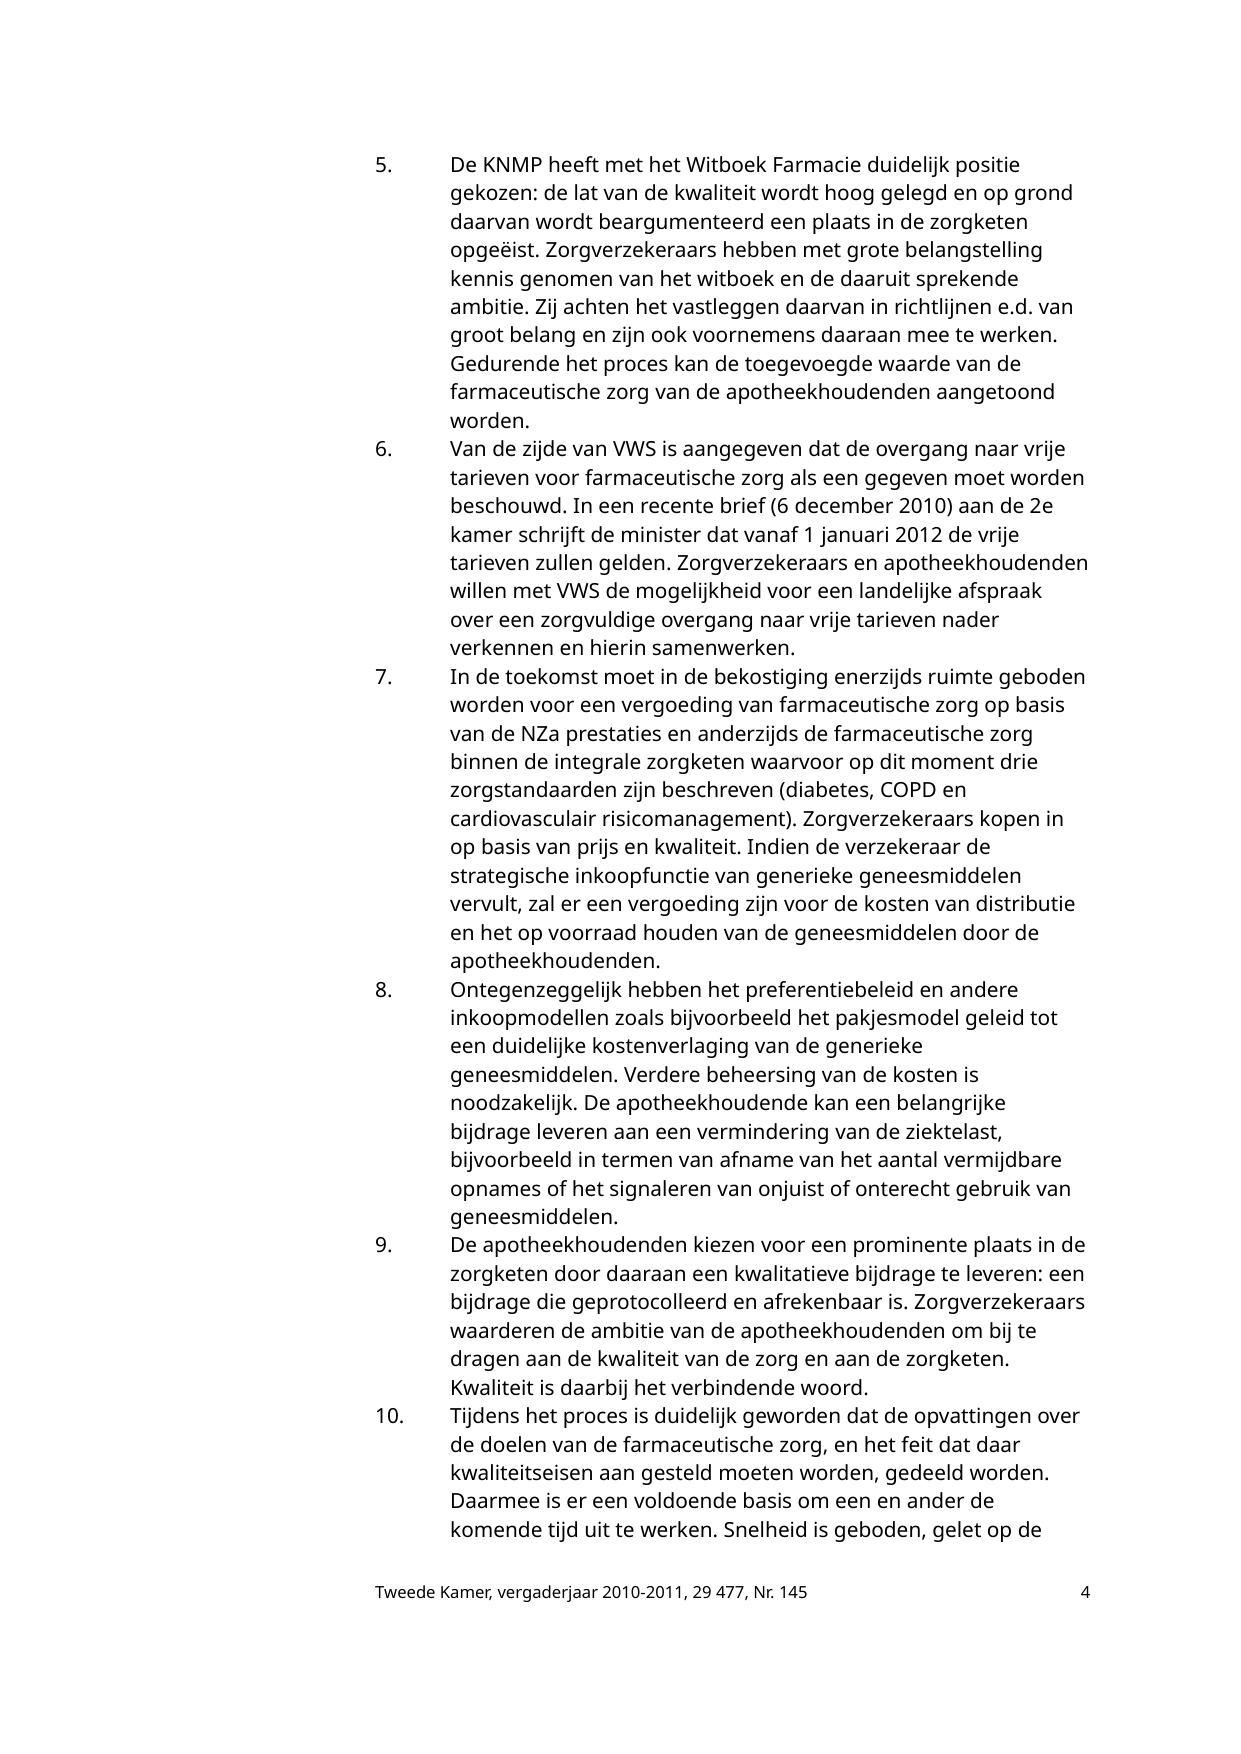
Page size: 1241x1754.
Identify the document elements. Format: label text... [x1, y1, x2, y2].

list In de toekomst moet in de bekostiging enerzijds ruimte geboden worden voor een vergoeding van farmaceutische zorg op basis van de NZa prestaties en anderzijds de farmaceutische zorg binnen de integrale zorgketen waarvoor op dit moment drie zorgstandaarden zijn beschreven (diabetes, COPD en cardiovasculair risicomanagement). Zorgverzekeraars kopen in op basis van prijs en kwaliteit. Indien de verzekeraar de strategische inkoopfunctie van generieke geneesmiddelen vervult, zal er een vergoeding zijn voor de kosten van distributie en het op voorraad houden van de geneesmiddelen door de apotheekhoudenden. [375, 662, 1090, 975]
list Van de zijde van VWS is aangegeven dat de overgang naar vrije tarieven voor farmaceutische zorg als een gegeven moet worden beschouwd. In een recente brief (6 december 2010) aan de 2e kamer schrijft de minister dat vanaf 1 januari 2012 de vrije tarieven zullen gelden. Zorgverzekeraars en apotheekhoudenden willen met VWS de mogelijkheid voor een landelijke afspraak over een zorgvuldige overgang naar vrije tarieven nader verkennen en hierin samenwerken. [375, 434, 1090, 662]
list De KNMP heeft met het Witboek Farmacie duidelijk positie gekozen: de lat van de kwaliteit wordt hoog gelegd en op grond daarvan wordt beargumenteerd een plaats in de zorgketen opgeëist. Zorgverzekeraars hebben met grote belangstelling kennis genomen van het witboek en de daaruit sprekende ambitie. Zij achten het vastleggen daarvan in richtlijnen e.d. van groot belang en zijn ook voornemens daaraan mee te werken. Gedurende het proces kan de toegevoegde waarde van de farmaceutische zorg van de apotheekhoudenden aangetoond worden. [375, 150, 1090, 434]
list De apotheekhoudenden kiezen voor een prominente plaats in de zorgketen door daaraan een kwalitatieve bijdrage te leveren: een bijdrage die geprotocolleerd en afrekenbaar is. Zorgverzekeraars waarderen de ambitie van de apotheekhoudenden om bij te dragen aan de kwaliteit van de zorg en aan de zorgketen. Kwaliteit is daarbij het verbindende woord. [375, 1231, 1090, 1401]
list Tijdens het proces is duidelijk geworden dat de opvattingen over de doelen van de farmaceutische zorg, en het feit dat daar kwaliteitseisen aan gesteld moeten worden, gedeeld worden. Daarmee is er een voldoende basis om een en ander de komende tijd uit te werken. Snelheid is geboden, gelet op de [375, 1401, 1090, 1543]
list Ontegenzeggelijk hebben het preferentiebeleid en andere inkoopmodellen zoals bijvoorbeeld het pakjesmodel geleid tot een duidelijke kostenverlaging van de generieke geneesmiddelen. Verdere beheersing van de kosten is noodzakelijk. De apotheekhoudende kan een belangrijke bijdrage leveren aan een vermindering van de ziektelast, bijvoorbeeld in termen van afname van het aantal vermijdbare opnames of het signaleren van onjuist of onterecht gebruik van geneesmiddelen. [375, 975, 1090, 1231]
